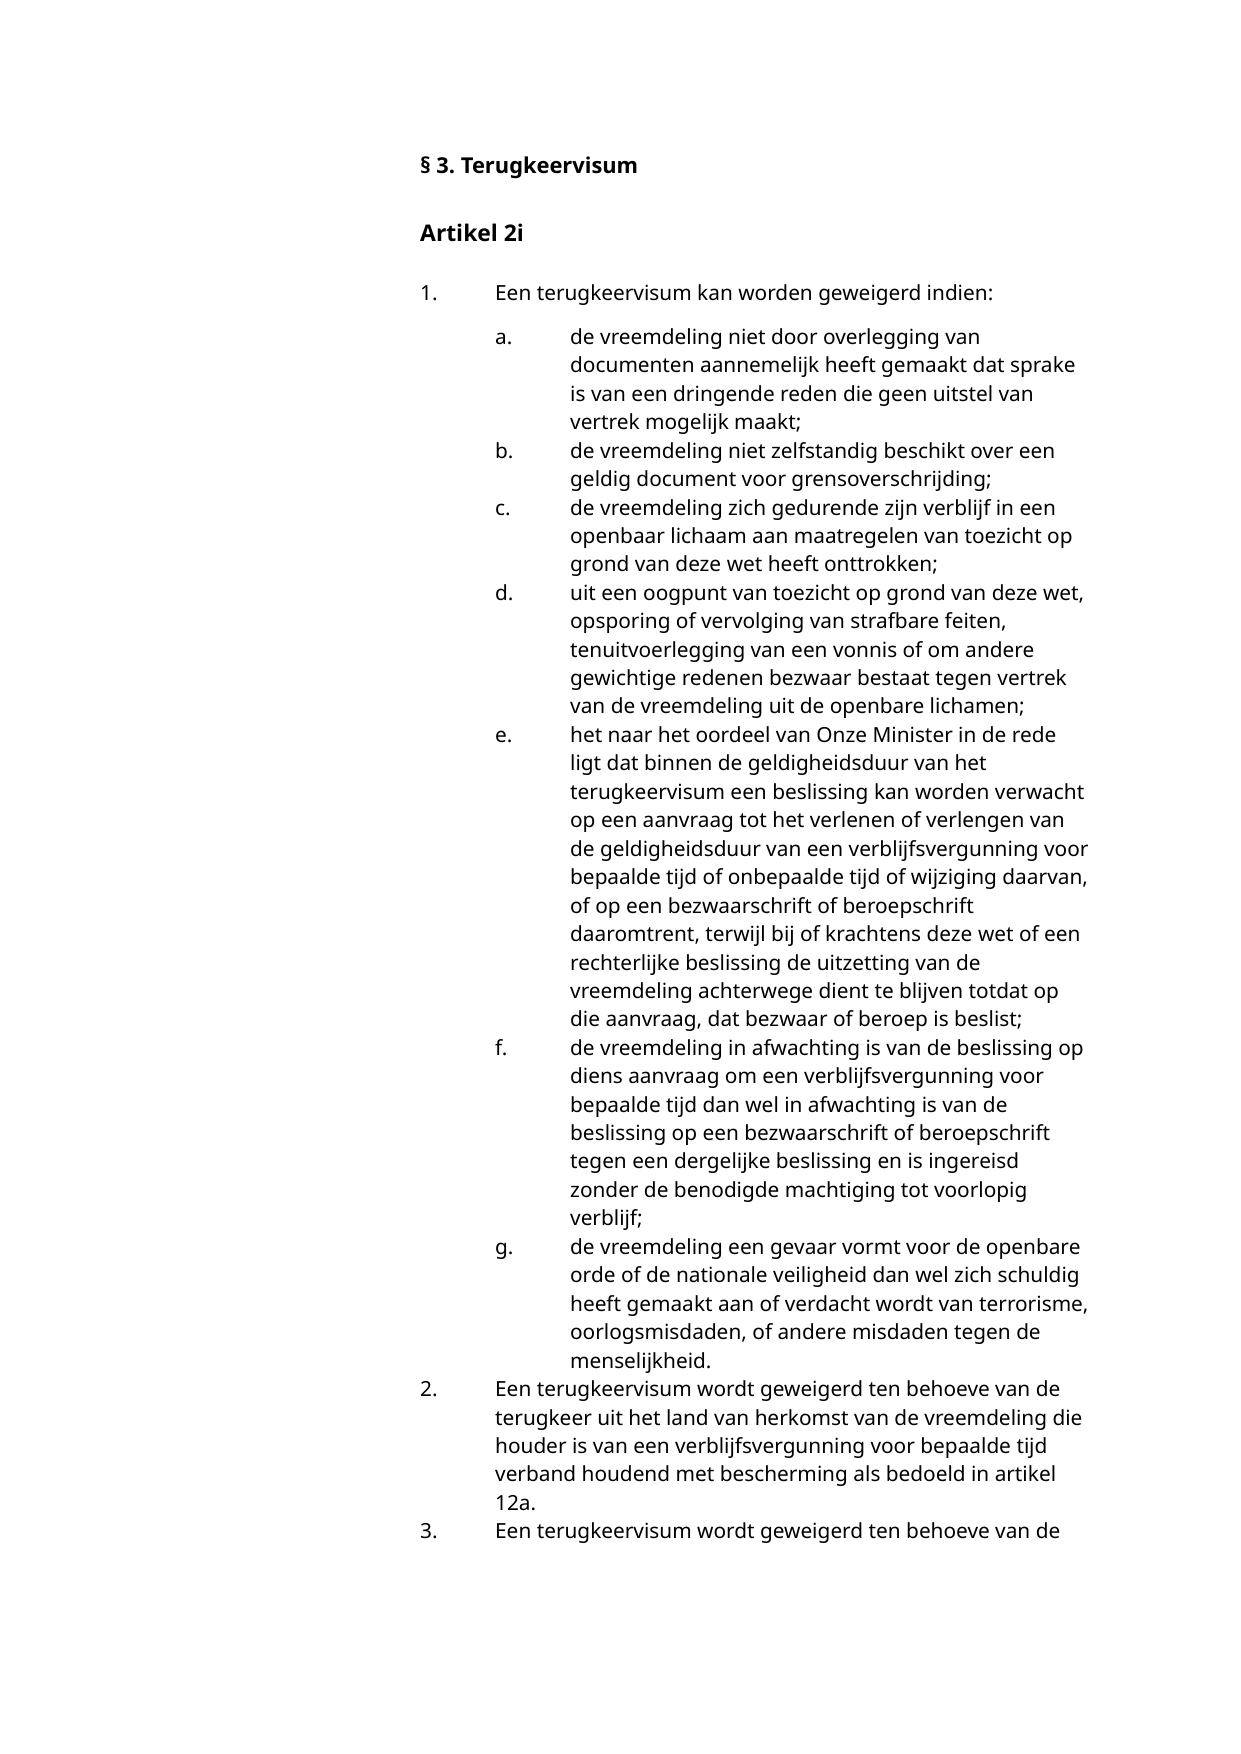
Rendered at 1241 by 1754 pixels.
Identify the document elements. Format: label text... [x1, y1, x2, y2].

subtitle § 3. Terugkeervisum [420, 150, 1090, 180]
subtitle Artikel 2i [420, 217, 1090, 248]
list de vreemdeling niet door overlegging van documenten aannemelijk heeft gemaakt dat sprake is van een dringende reden die geen uitstel van vertrek mogelijk maakt; [495, 322, 1090, 436]
list de vreemdeling een gevaar vormt voor de openbare orde of de nationale veiligheid dan wel zich schuldig heeft gemaakt aan of verdacht wordt van terrorisme, oorlogsmisdaden, of andere misdaden tegen de menselijkheid. [495, 1232, 1090, 1374]
list de vreemdeling in afwachting is van de beslissing op diens aanvraag om een verblijfsvergunning voor bepaalde tijd dan wel in afwachting is van de beslissing op een bezwaarschrift of beroepschrift tegen een dergelijke beslissing en is ingereisd zonder de benodigde machtiging tot voorlopig verblijf; [495, 1033, 1090, 1232]
list Een terugkeervisum kan worden geweigerd indien: [420, 278, 1090, 307]
list Een terugkeervisum wordt geweigerd ten behoeve van de terugkeer uit het land van herkomst van de vreemdeling die houder is van een verblijfsvergunning voor bepaalde tijd verband houdend met bescherming als bedoeld in artikel 12a. [420, 1374, 1090, 1516]
list Een terugkeervisum wordt geweigerd ten behoeve van de [420, 1516, 1090, 1545]
list uit een oogpunt van toezicht op grond van deze wet, opsporing of vervolging van strafbare feiten, tenuitvoerlegging van een vonnis of om andere gewichtige redenen bezwaar bestaat tegen vertrek van de vreemdeling uit de openbare lichamen; [495, 578, 1090, 720]
list de vreemdeling niet zelfstandig beschikt over een geldig document voor grensoverschrijding; [495, 436, 1090, 493]
list de vreemdeling zich gedurende zijn verblijf in een openbaar lichaam aan maatregelen van toezicht op grond van deze wet heeft onttrokken; [495, 493, 1090, 578]
list het naar het oordeel van Onze Minister in de rede ligt dat binnen de geldigheidsduur van het terugkeervisum een beslissing kan worden verwacht op een aanvraag tot het verlenen of verlengen van de geldigheidsduur van een verblijfsvergunning voor bepaalde tijd of onbepaalde tijd of wijziging daarvan, of op een bezwaarschrift of beroepschrift daaromtrent, terwijl bij of krachtens deze wet of een rechterlijke beslissing de uitzetting van de vreemdeling achterwege dient te blijven totdat op die aanvraag, dat bezwaar of beroep is beslist; [495, 720, 1090, 1033]
